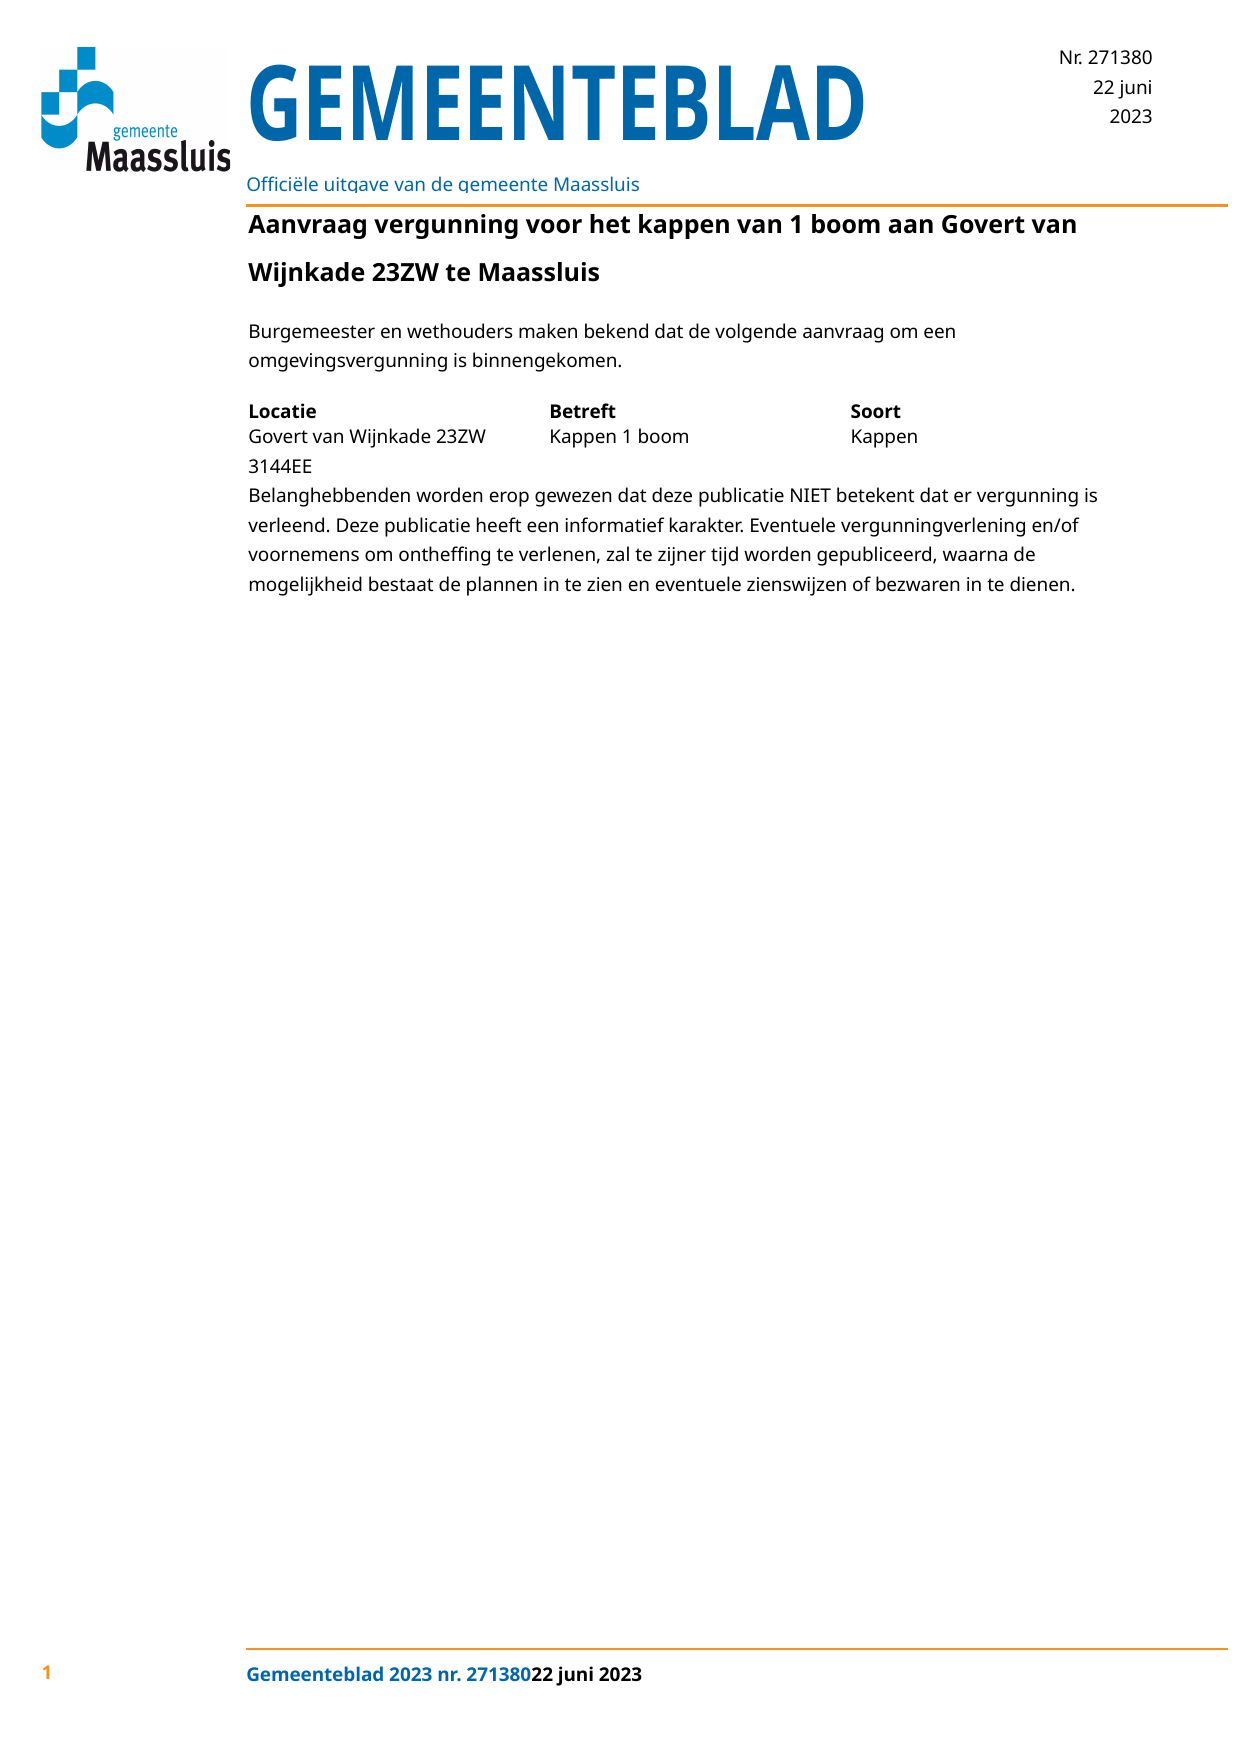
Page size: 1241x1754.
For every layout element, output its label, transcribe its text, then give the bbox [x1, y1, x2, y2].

table_header Betreft [549, 398, 850, 424]
text Aanvraag vergunning voor het kappen van 1 boom aan Govert van Wijnkade 23ZW te Maassluis [248, 207, 1152, 288]
picture [41, 47, 77, 92]
text Belanghebbenden worden erop gewezen dat deze publicatie NIET betekent dat er vergunning is verleend. Deze publicatie heeft een informatief karakter. Eventuele vergunningverlening en/of voornemens om ontheffing te verlenen, zal te zijner tijd worden gepubliceerd, waarna de mogelijkheid bestaat de plannen in te zien en eventuele zienswijzen of bezwaren in te dienen. [248, 482, 1152, 597]
table_header Soort [850, 398, 1152, 424]
table_cell Govert van Wijnkade 23ZW 3144EE [248, 424, 549, 479]
table_header Locatie [248, 398, 549, 424]
table_cell Kappen 1 boom [549, 424, 850, 479]
text Burgemeester en wethouders maken bekend dat de volgende aanvraag om een omgevingsvergunning is binnengekomen. [248, 318, 1152, 373]
table_cell Kappen [850, 424, 1152, 479]
picture [41, 47, 231, 172]
